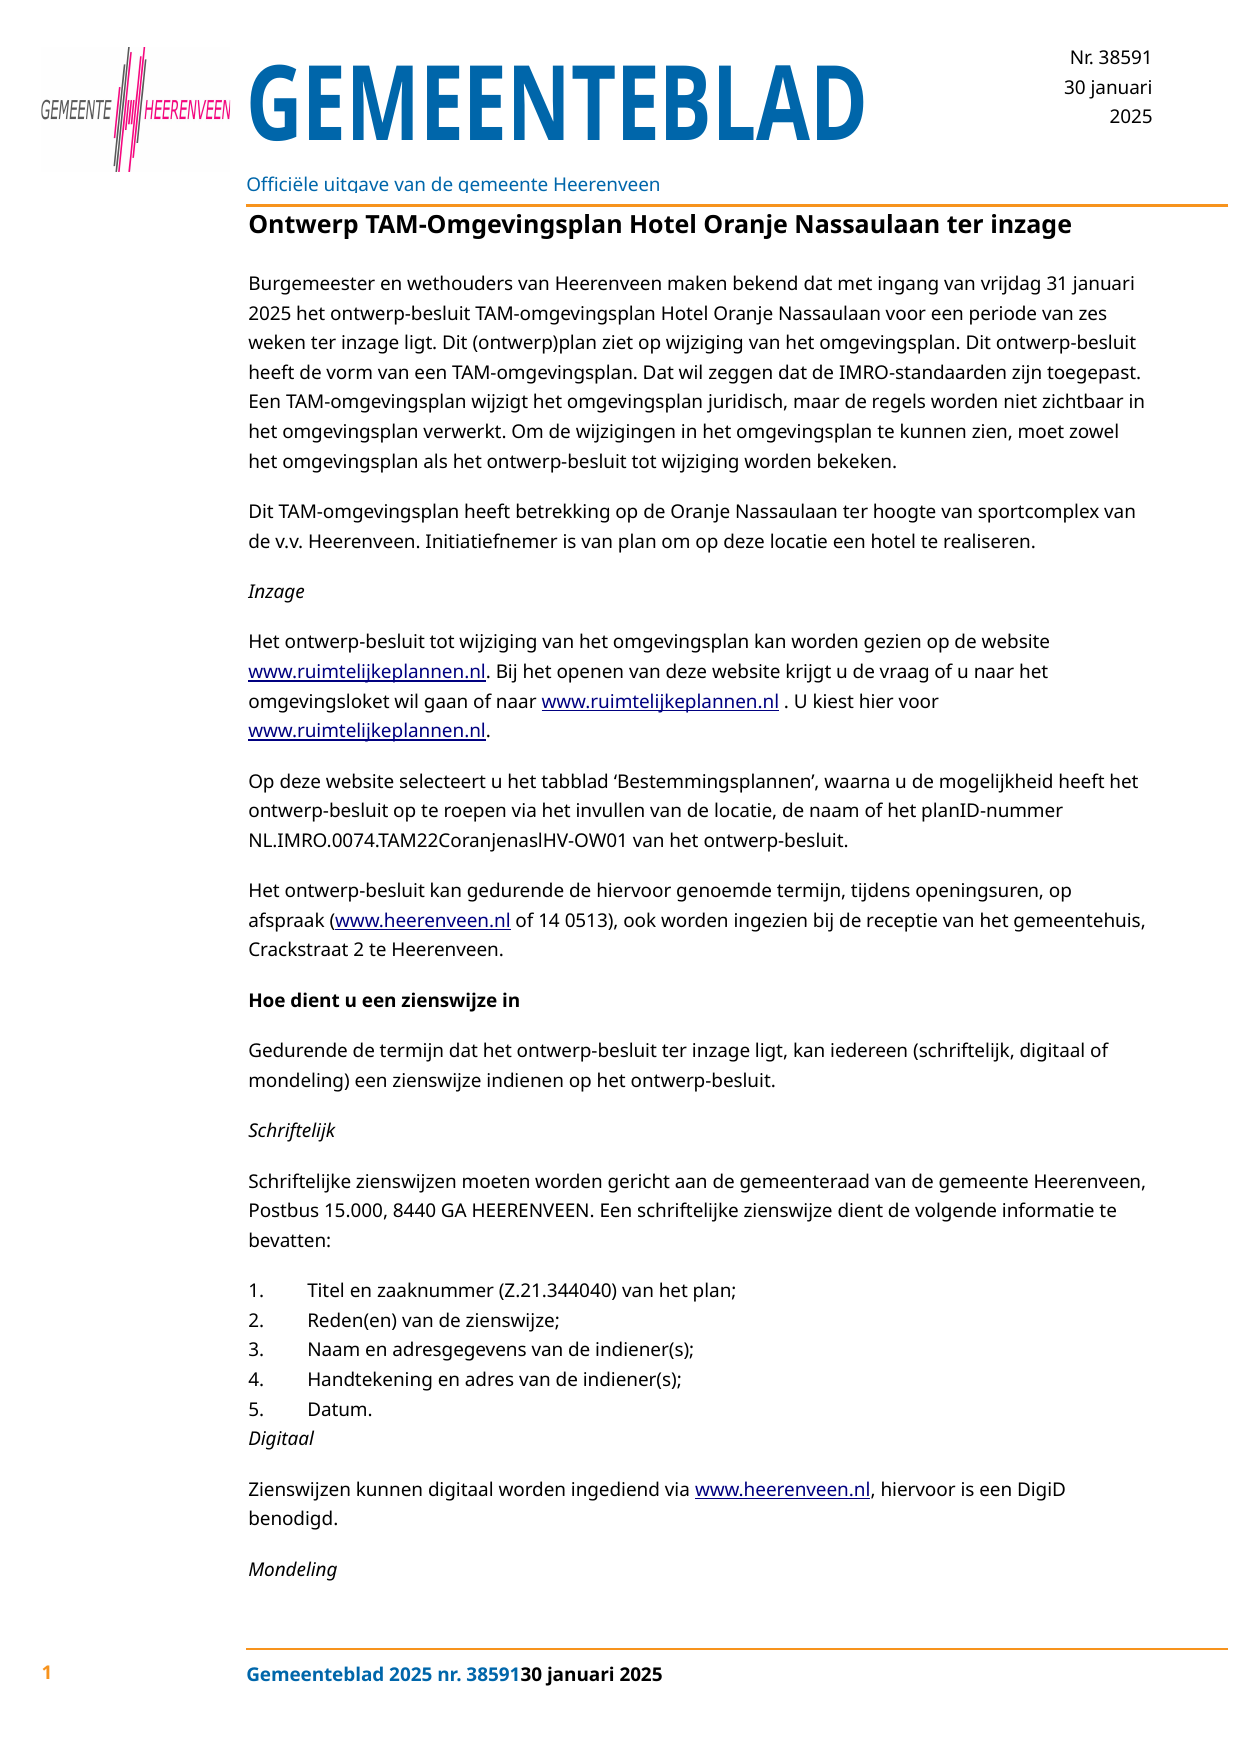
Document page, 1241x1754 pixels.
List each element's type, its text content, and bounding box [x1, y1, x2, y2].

list Naam en adresgegevens van de indiener(s); [248, 1337, 1152, 1362]
text Schriftelijk [248, 1117, 1152, 1143]
list Datum. [248, 1396, 1152, 1421]
text Ontwerp TAM-Omgevingsplan Hotel Oranje Nassaulaan ter inzage [248, 207, 1152, 241]
picture [41, 47, 231, 172]
list Titel en zaaknummer (Z.21.344040) van het plan; [248, 1277, 1152, 1303]
text Dit TAM-omgevingsplan heeft betrekking op de Oranje Nassaulaan ter hoogte van sportcomplex van de v.v. Heerenveen. Initiatiefnemer is van plan om op deze locatie een hotel te realiseren. [248, 498, 1152, 553]
text Zienswijzen kunnen digitaal worden ingediend via www.heerenveen.nl, hiervoor is een DigiD benodigd. [248, 1476, 1152, 1531]
list Reden(en) van de zienswijze; [248, 1307, 1152, 1333]
text Mondeling [248, 1556, 1152, 1581]
text Inzage [248, 578, 1152, 604]
list Handtekening en adres van de indiener(s); [248, 1366, 1152, 1392]
text Hoe dient u een zienswijze in [248, 987, 1152, 1013]
text Digitaal [248, 1425, 1152, 1451]
text Gedurende de termijn dat het ontwerp-besluit ter inzage ligt, kan iedereen (schriftelijk, digitaal of mondeling) een zienswijze indienen op het ontwerp-besluit. [248, 1037, 1152, 1093]
text Het ontwerp-besluit tot wijziging van het omgevingsplan kan worden gezien op de website www.ruimtelijkeplannen.nl. Bij het openen van deze website krijgt u de vraag of u naar het omgevingsloket wil gaan of naar www.ruimtelijkeplannen.nl . U kiest hier voor www.ruimtelijkeplannen.nl. [248, 629, 1152, 743]
text Burgemeester en wethouders van Heerenveen maken bekend dat met ingang van vrijdag 31 januari 2025 het ontwerp-besluit TAM-omgevingsplan Hotel Oranje Nassaulaan voor een periode van zes weken ter inzage ligt. Dit (ontwerp)plan ziet op wijziging van het omgevingsplan. Dit ontwerp-besluit heeft de vorm van een TAM-omgevingsplan. Dat wil zeggen dat de IMRO-standaarden zijn toegepast. Een TAM-omgevingsplan wijzigt het omgevingsplan juridisch, maar de regels worden niet zichtbaar in het omgevingsplan verwerkt. Om de wijzigingen in het omgevingsplan te kunnen zien, moet zowel het omgevingsplan als het ontwerp-besluit tot wijziging worden bekeken. [248, 270, 1152, 473]
text Schriftelijke zienswijzen moeten worden gericht aan de gemeenteraad van de gemeente Heerenveen, Postbus 15.000, 8440 GA HEERENVEEN. Een schriftelijke zienswijze dient de volgende informatie te bevatten: [248, 1168, 1152, 1253]
text Op deze website selecteert u het tabblad ‘Bestemmingsplannen’, waarna u de mogelijkheid heeft het ontwerp-besluit op te roepen via het invullen van de locatie, de naam of het planID-nummer NL.IMRO.0074.TAM22CoranjenaslHV-OW01 van het ontwerp-besluit. [248, 768, 1152, 853]
text Het ontwerp-besluit kan gedurende de hiervoor genoemde termijn, tijdens openingsuren, op afspraak (www.heerenveen.nl of 14 0513), ook worden ingezien bij de receptie van het gemeentehuis, Crackstraat 2 te Heerenveen. [248, 877, 1152, 962]
